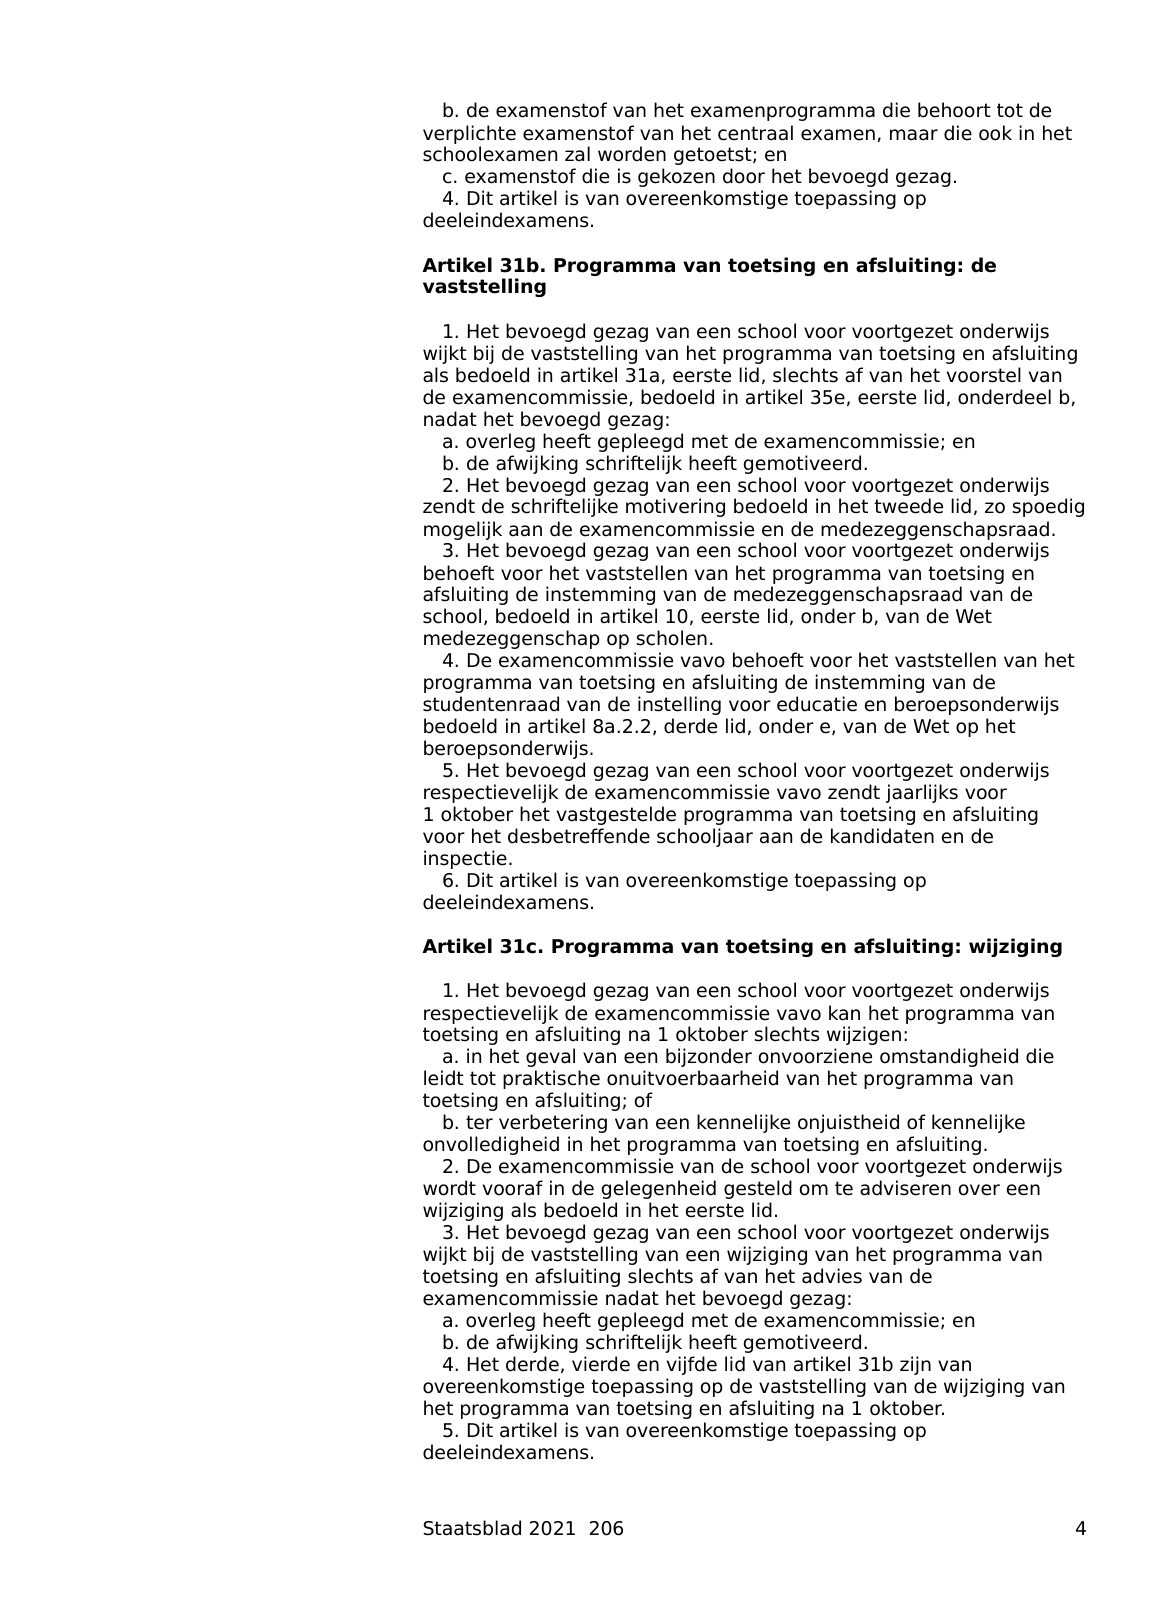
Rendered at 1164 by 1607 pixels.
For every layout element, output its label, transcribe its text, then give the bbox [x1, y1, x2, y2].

text b. de examenstof van het examenprogramma die behoort tot de verplichte examenstof van het centraal examen, maar die ook in het schoolexamen zal worden getoetst; en [422, 100, 1087, 166]
text 2. De examencommissie van de school voor voortgezet onderwijs wordt vooraf in de gelegenheid gesteld om te adviseren over een wijziging als bedoeld in het eerste lid. [422, 1156, 1087, 1222]
text 1. Het bevoegd gezag van een school voor voortgezet onderwijs respectievelijk de examencommissie vavo kan het programma van toetsing en afsluiting na 1 oktober slechts wijzigen: [422, 980, 1087, 1046]
text 4. De examencommissie vavo behoeft voor het vaststellen van het programma van toetsing en afsluiting de instemming van de studentenraad van de instelling voor educatie en beroepsonderwijs bedoeld in artikel 8a.2.2, derde lid, onder e, van de Wet op het beroepsonderwijs. [422, 650, 1087, 760]
text b. de afwijking schriftelijk heeft gemotiveerd. [422, 452, 1087, 474]
text 3. Het bevoegd gezag van een school voor voortgezet onderwijs wijkt bij de vaststelling van een wijziging van het programma van toetsing en afsluiting slechts af van het advies van de examencommissie nadat het bevoegd gezag: [422, 1222, 1087, 1310]
text 5. Het bevoegd gezag van een school voor voortgezet onderwijs respectievelijk de examencommissie vavo zendt jaarlijks voor 1 oktober het vastgestelde programma van toetsing en afsluiting voor het desbetreffende schooljaar aan de kandidaten en de inspectie. [422, 760, 1087, 870]
text 2. Het bevoegd gezag van een school voor voortgezet onderwijs zendt de schriftelijke motivering bedoeld in het tweede lid, zo spoedig mogelijk aan de examencommissie en de medezeggenschapsraad. [422, 474, 1087, 540]
text 6. Dit artikel is van overeenkomstige toepassing op deeleindexamens. [422, 870, 1087, 914]
text b. ter verbetering van een kennelijke onjuistheid of kennelijke onvolledigheid in het programma van toetsing en afsluiting. [422, 1112, 1087, 1156]
text b. de afwijking schriftelijk heeft gemotiveerd. [422, 1332, 1087, 1354]
text 4. Dit artikel is van overeenkomstige toepassing op deeleindexamens. [422, 188, 1087, 232]
text 5. Dit artikel is van overeenkomstige toepassing op deeleindexamens. [422, 1420, 1087, 1464]
text a. overleg heeft gepleegd met de examencommissie; en [422, 1310, 1087, 1332]
subtitle Artikel 31c. Programma van toetsing en afsluiting: wijziging [422, 936, 1087, 958]
text a. in het geval van een bijzonder onvoorziene omstandigheid die leidt tot praktische onuitvoerbaarheid van het programma van toetsing en afsluiting; of [422, 1046, 1087, 1112]
text 1. Het bevoegd gezag van een school voor voortgezet onderwijs wijkt bij de vaststelling van het programma van toetsing en afsluiting als bedoeld in artikel 31a, eerste lid, slechts af van het voorstel van de examencommissie, bedoeld in artikel 35e, eerste lid, onderdeel b, nadat het bevoegd gezag: [422, 321, 1087, 431]
text 4. Het derde, vierde en vijfde lid van artikel 31b zijn van overeenkomstige toepassing op de vaststelling van de wijziging van het programma van toetsing en afsluiting na 1 oktober. [422, 1354, 1087, 1420]
text a. overleg heeft gepleegd met de examencommissie; en [422, 431, 1087, 452]
subtitle Artikel 31b. Programma van toetsing en afsluiting: de vaststelling [422, 254, 1087, 298]
text 3. Het bevoegd gezag van een school voor voortgezet onderwijs behoeft voor het vaststellen van het programma van toetsing en afsluiting de instemming van de medezeggenschapsraad van de school, bedoeld in artikel 10, eerste lid, onder b, van de Wet medezeggenschap op scholen. [422, 540, 1087, 650]
text c. examenstof die is gekozen door het bevoegd gezag. [422, 166, 1087, 188]
